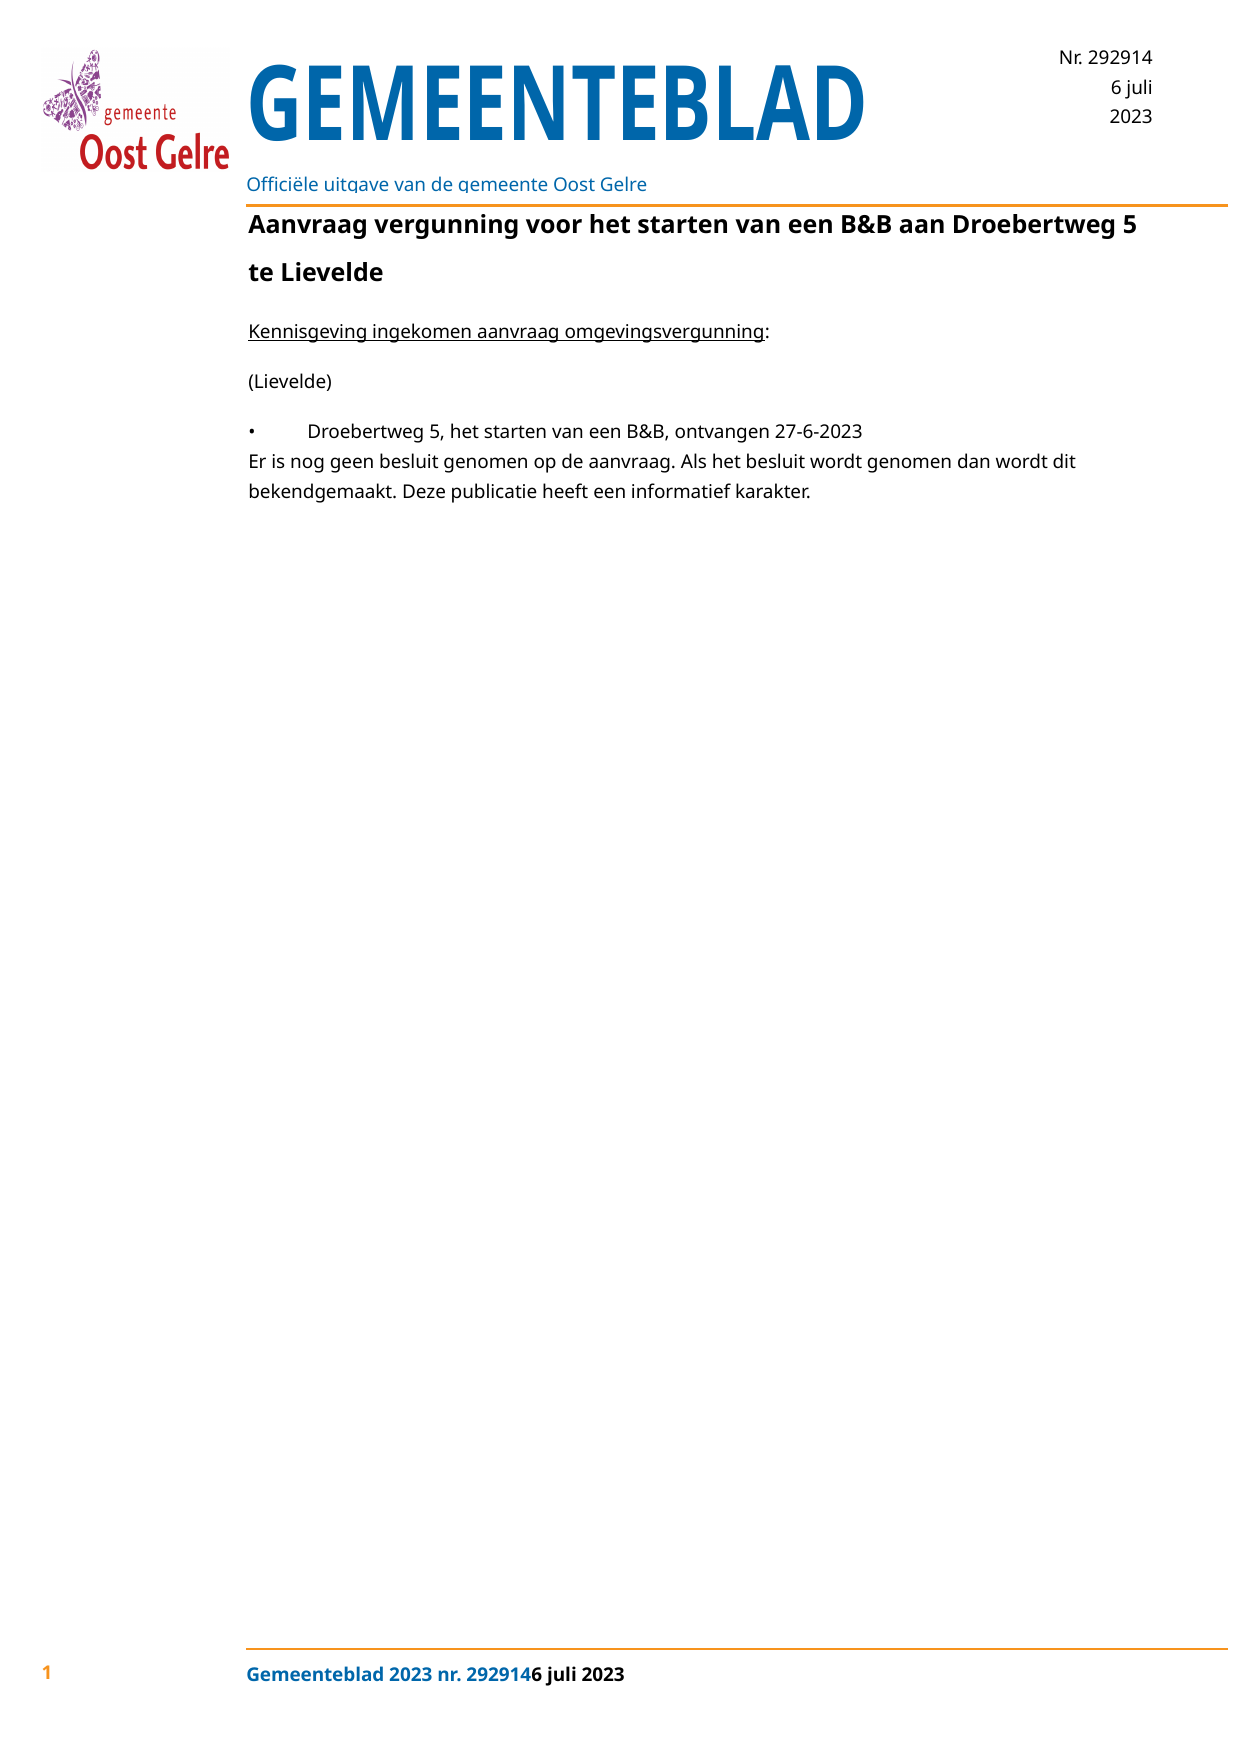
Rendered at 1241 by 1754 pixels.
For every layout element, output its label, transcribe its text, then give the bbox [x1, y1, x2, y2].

text Er is nog geen besluit genomen op de aanvraag. Als het besluit wordt genomen dan wordt dit bekendgemaakt. Deze publicatie heeft een informatief karakter. [248, 448, 1152, 504]
text Kennisgeving ingekomen aanvraag omgevingsvergunning: [248, 318, 1152, 344]
text (Lievelde) [248, 368, 1152, 394]
text Aanvraag vergunning voor het starten van een B&B aan Droebertweg 5 te Lievelde [248, 207, 1152, 288]
list Droebertweg 5, het starten van een B&B, ontvangen 27-6-2023 [248, 419, 1152, 444]
picture [41, 47, 231, 172]
